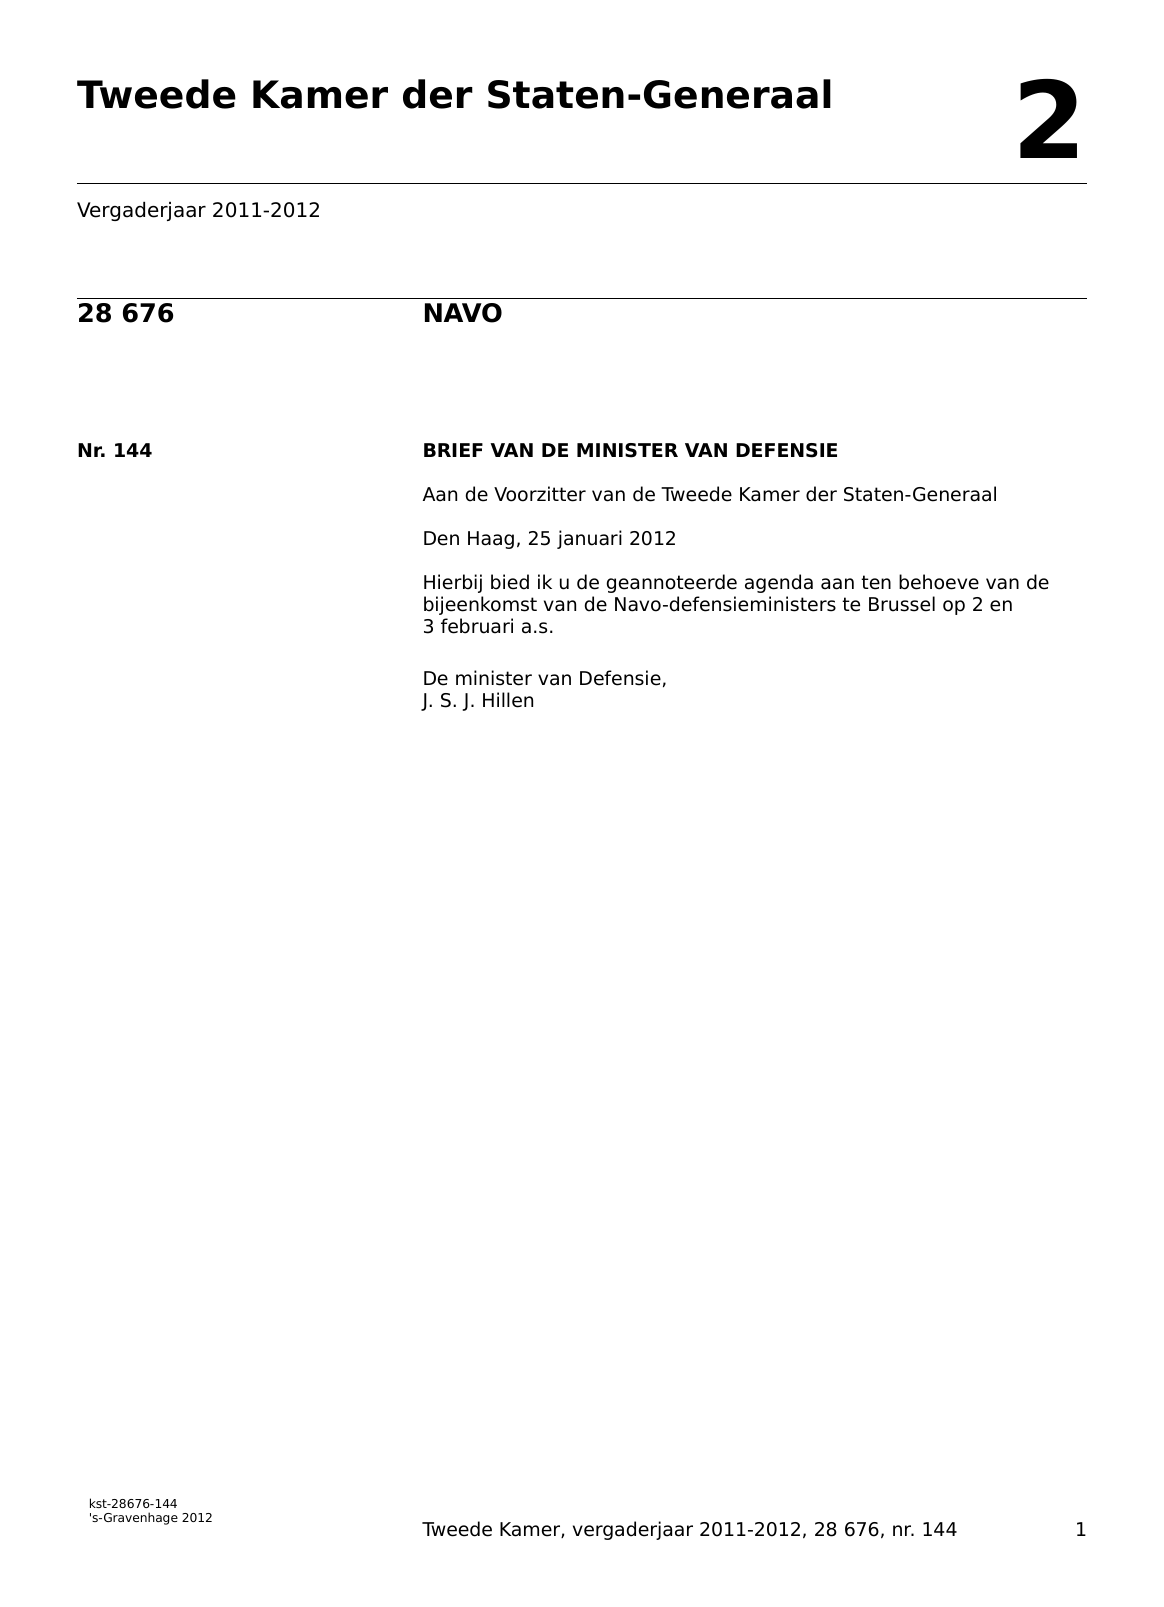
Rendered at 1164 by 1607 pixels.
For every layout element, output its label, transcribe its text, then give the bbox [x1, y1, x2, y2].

text De minister van Defensie, J. S. J. Hillen [422, 668, 1087, 712]
table_header Tweede Kamer der Staten-Generaal [77, 59, 886, 183]
text kst-28676-144 [88, 1497, 323, 1511]
text 's-Gravenhage 2012 [88, 1511, 323, 1525]
subtitle 28 676 NAVO [77, 299, 1087, 329]
text Den Haag, 25 januari 2012 [422, 528, 1087, 550]
text Aan de Voorzitter van de Tweede Kamer der Staten-Generaal [422, 484, 1087, 506]
table_header 2 [886, 59, 1087, 183]
subtitle Nr. 144 BRIEF VAN DE MINISTER VAN DEFENSIE [77, 440, 1087, 462]
table_cell Vergaderjaar 2011-2012 [77, 184, 1087, 298]
text Hierbij bied ik u de geannoteerde agenda aan ten behoeve van de bijeenkomst van de Navo-defensieministers te Brussel op 2 en 3 februari a.s. [422, 572, 1087, 638]
